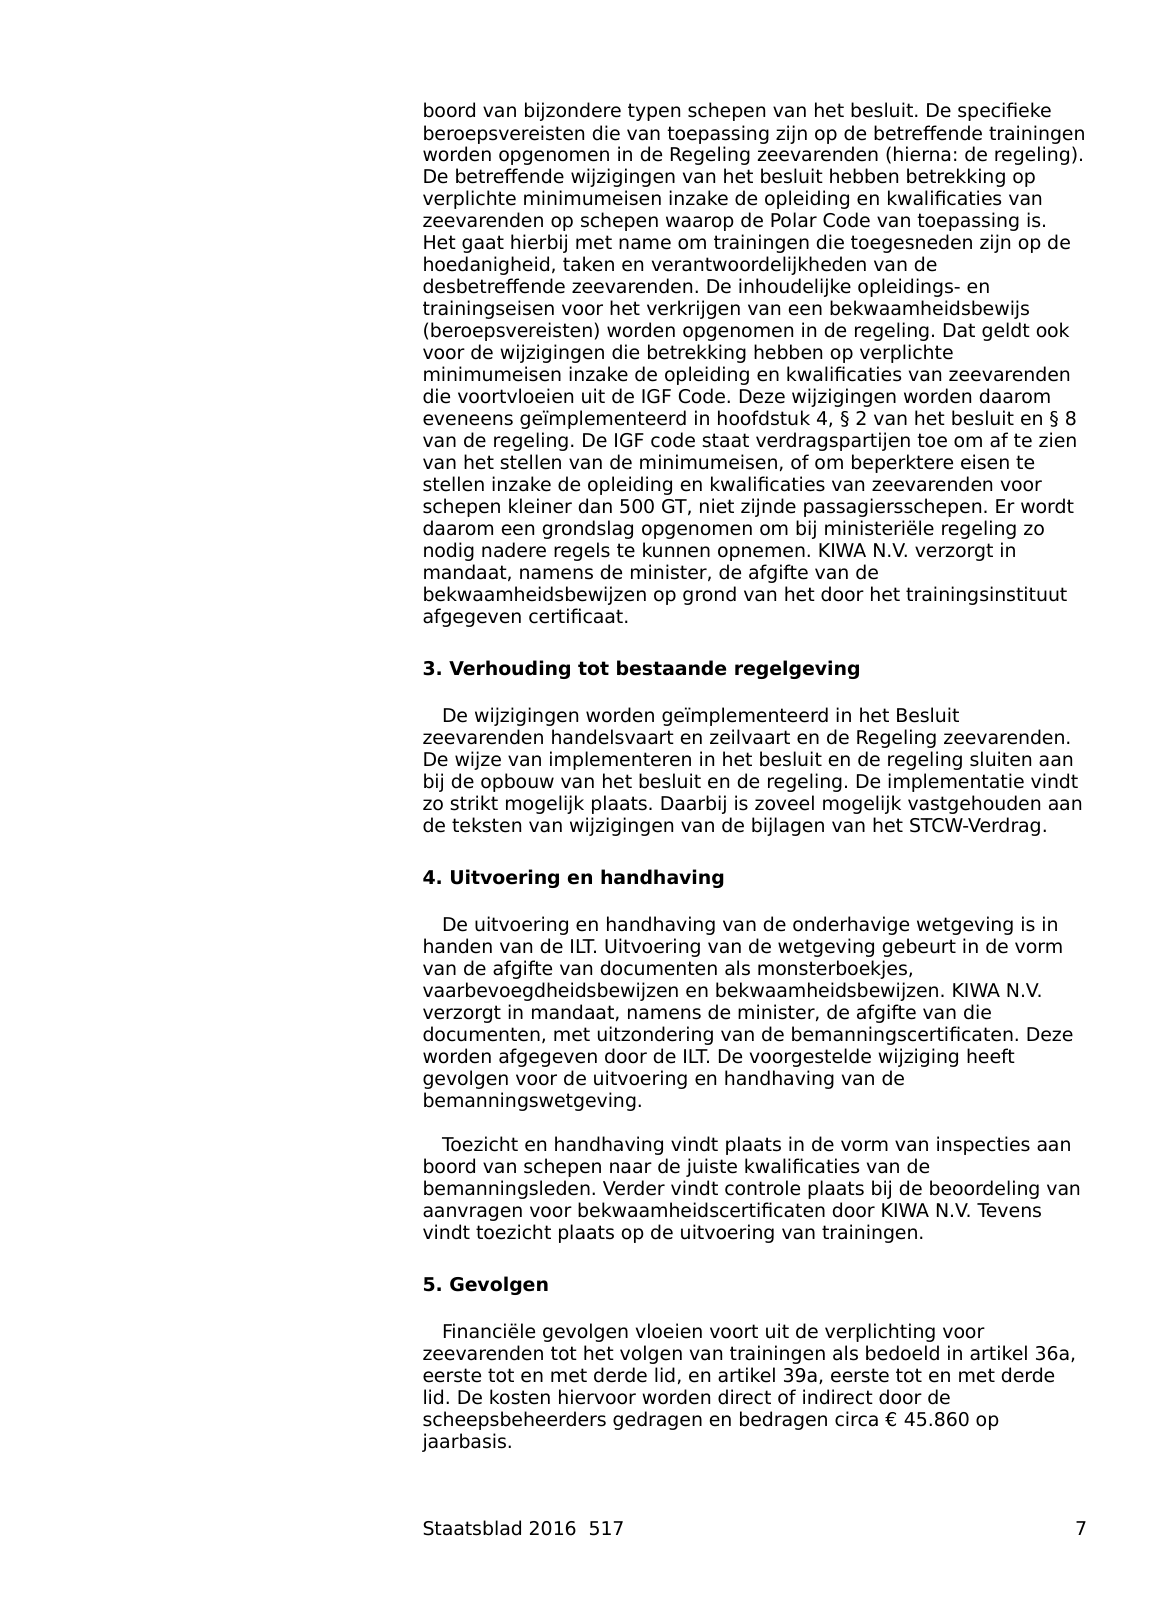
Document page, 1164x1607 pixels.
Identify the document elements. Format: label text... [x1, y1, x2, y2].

text boord van bijzondere typen schepen van het besluit. De specifieke beroepsvereisten die van toepassing zijn op de betreffende trainingen worden opgenomen in de Regeling zeevarenden (hierna: de regeling). De betreffende wijzigingen van het besluit hebben betrekking op verplichte minimumeisen inzake de opleiding en kwalificaties van zeevarenden op schepen waarop de Polar Code van toepassing is. Het gaat hierbij met name om trainingen die toegesneden zijn op de hoedanigheid, taken en verantwoordelijkheden van de desbetreffende zeevarenden. De inhoudelijke opleidings- en trainingseisen voor het verkrijgen van een bekwaamheidsbewijs (beroepsvereisten) worden opgenomen in de regeling. Dat geldt ook voor de wijzigingen die betrekking hebben op verplichte minimumeisen inzake de opleiding en kwalificaties van zeevarenden die voortvloeien uit de IGF Code. Deze wijzigingen worden daarom eveneens geïmplementeerd in hoofdstuk 4, § 2 van het besluit en § 8 van de regeling. De IGF code staat verdragspartijen toe om af te zien van het stellen van de minimumeisen, of om beperktere eisen te stellen inzake de opleiding en kwalificaties van zeevarenden voor schepen kleiner dan 500 GT, niet zijnde passagiersschepen. Er wordt daarom een grondslag opgenomen om bij ministeriële regeling zo nodig nadere regels te kunnen opnemen. KIWA N.V. verzorgt in mandaat, namens de minister, de afgifte van de bekwaamheidsbewijzen op grond van het door het trainingsinstituut afgegeven certificaat. [422, 100, 1087, 628]
text Toezicht en handhaving vindt plaats in de vorm van inspecties aan boord van schepen naar de juiste kwalificaties van de bemanningsleden. Verder vindt controle plaats bij de beoordeling van aanvragen voor bekwaamheidscertificaten door KIWA N.V. Tevens vindt toezicht plaats op de uitvoering van trainingen. [422, 1134, 1087, 1244]
subtitle 4. Uitvoering en handhaving [422, 867, 1087, 889]
subtitle 5. Gevolgen [422, 1274, 1087, 1296]
text De uitvoering en handhaving van de onderhavige wetgeving is in handen van de ILT. Uitvoering van de wetgeving gebeurt in de vorm van de afgifte van documenten als monsterboekjes, vaarbevoegdheidsbewijzen en bekwaamheidsbewijzen. KIWA N.V. verzorgt in mandaat, namens de minister, de afgifte van die documenten, met uitzondering van de bemanningscertificaten. Deze worden afgegeven door de ILT. De voorgestelde wijziging heeft gevolgen voor de uitvoering en handhaving van de bemanningswetgeving. [422, 914, 1087, 1112]
subtitle 3. Verhouding tot bestaande regelgeving [422, 658, 1087, 680]
text Financiële gevolgen vloeien voort uit de verplichting voor zeevarenden tot het volgen van trainingen als bedoeld in artikel 36a, eerste tot en met derde lid, en artikel 39a, eerste tot en met derde lid. De kosten hiervoor worden direct of indirect door de scheepsbeheerders gedragen en bedragen circa € 45.860 op jaarbasis. [422, 1321, 1087, 1452]
text De wijzigingen worden geïmplementeerd in het Besluit zeevarenden handelsvaart en zeilvaart en de Regeling zeevarenden. De wijze van implementeren in het besluit en de regeling sluiten aan bij de opbouw van het besluit en de regeling. De implementatie vindt zo strikt mogelijk plaats. Daarbij is zoveel mogelijk vastgehouden aan de teksten van wijzigingen van de bijlagen van het STCW-Verdrag. [422, 705, 1087, 837]
